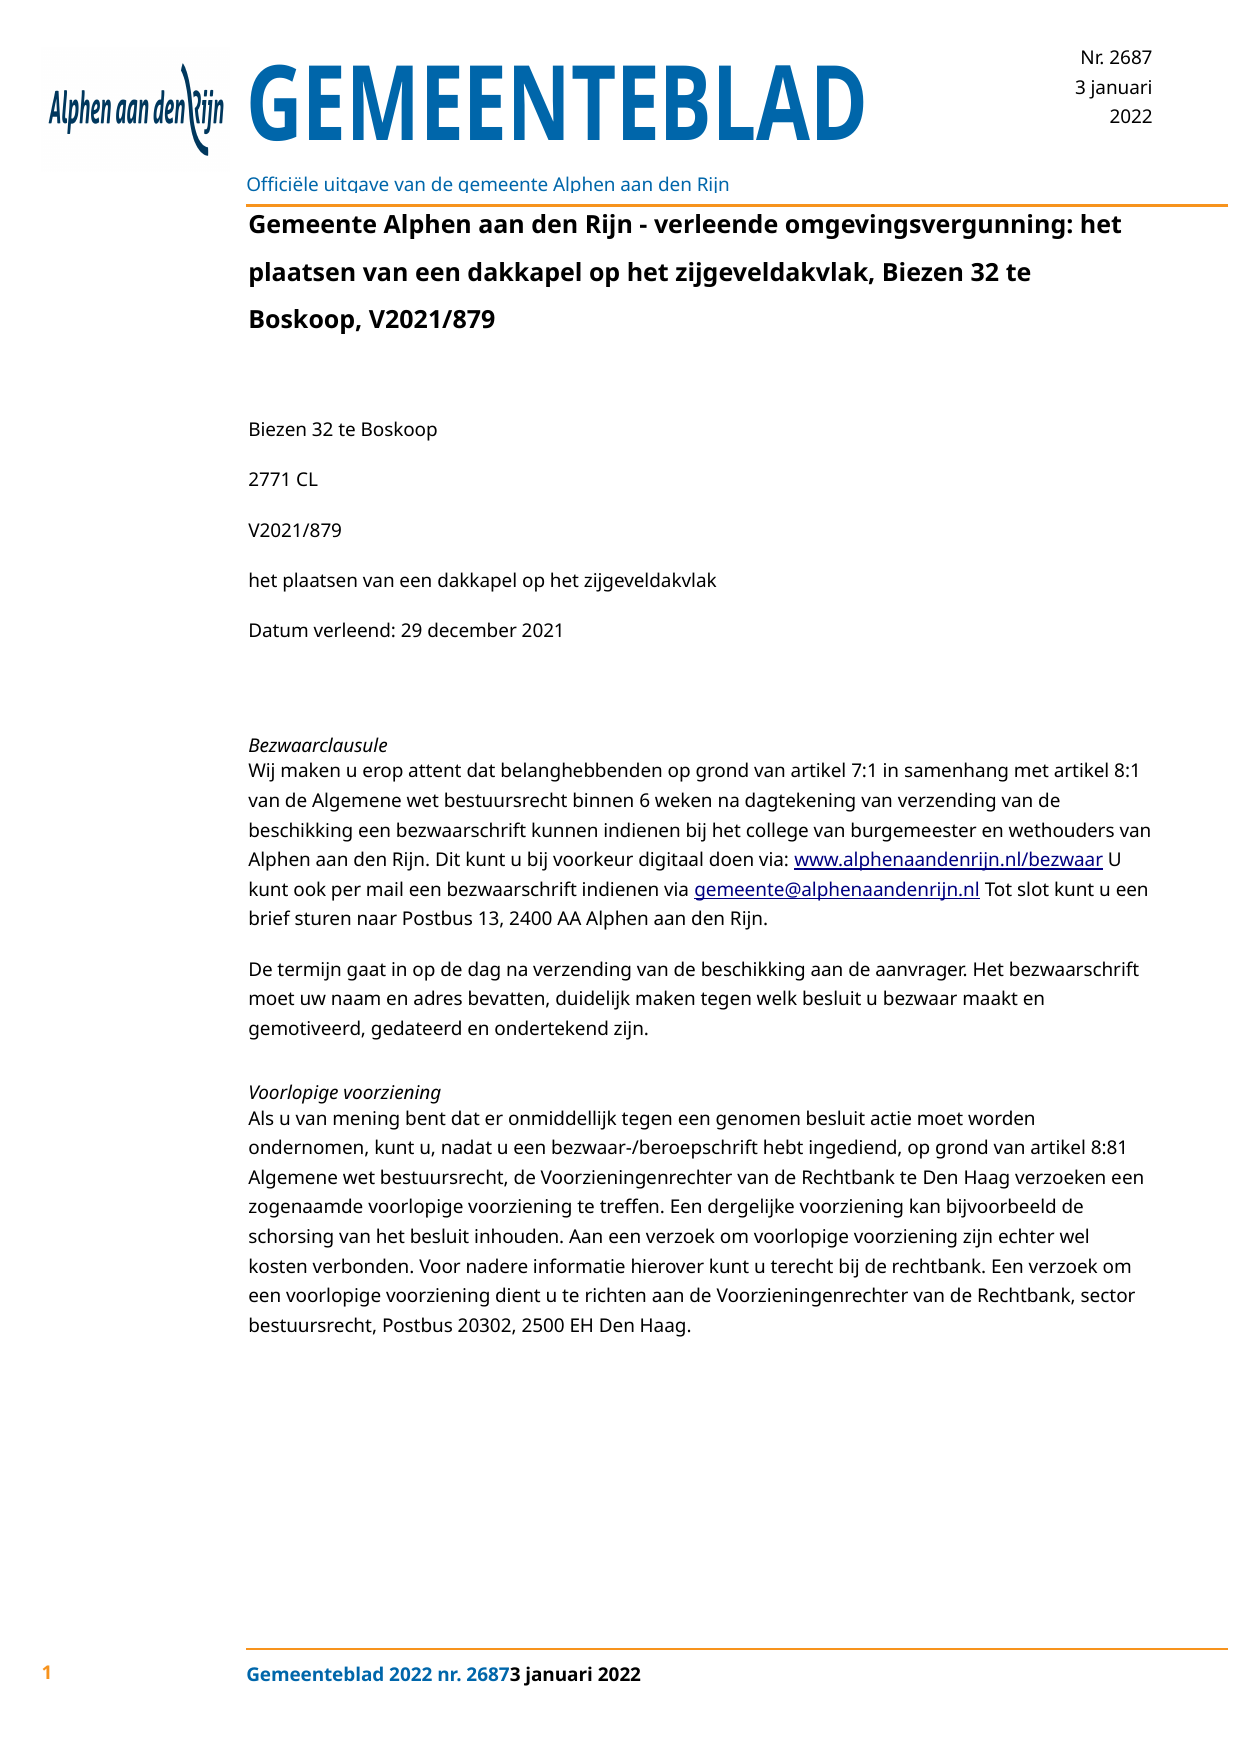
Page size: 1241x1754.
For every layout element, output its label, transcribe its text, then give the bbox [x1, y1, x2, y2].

picture [41, 47, 231, 172]
text De termijn gaat in op de dag na verzending van de beschikking aan de aanvrager. Het bezwaarschrift moet uw naam en adres bevatten, duidelijk maken tegen welk besluit u bezwaar maakt en gemotiveerd, gedateerd en ondertekend zijn. [248, 956, 1152, 1041]
text Biezen 32 te Boskoop [248, 416, 1152, 442]
text 2771 CL [248, 466, 1152, 492]
text Datum verleend: 29 december 2021 [248, 618, 1152, 643]
text Voorlopige voorziening [248, 1079, 1152, 1105]
text Als u van mening bent dat er onmiddellijk tegen een genomen besluit actie moet worden ondernomen, kunt u, nadat u een bezwaar-/beroepschrift hebt ingediend, op grond van artikel 8:81 Algemene wet bestuursrecht, de Voorzieningenrechter van de Rechtbank te Den Haag verzoeken een zogenaamde voorlopige voorziening te treffen. Een dergelijke voorziening kan bijvoorbeeld de schorsing van het besluit inhouden. Aan een verzoek om voorlopige voorziening zijn echter wel kosten verbonden. Voor nadere informatie hierover kunt u terecht bij de rechtbank. Een verzoek om een voorlopige voorziening dient u te richten aan de Voorzieningenrechter van de Rechtbank, sector bestuursrecht, Postbus 20302, 2500 EH Den Haag. [248, 1105, 1152, 1338]
text Bezwaarclausule [248, 732, 1152, 758]
text V2021/879 [248, 517, 1152, 542]
text het plaatsen van een dakkapel op het zijgeveldakvlak [248, 567, 1152, 593]
text Wij maken u erop attent dat belanghebbenden op grond van artikel 7:1 in samenhang met artikel 8:1 van de Algemene wet bestuursrecht binnen 6 weken na dagtekening van verzending van de beschikking een bezwaarschrift kunnen indienen bij het college van burgemeester en wethouders van Alphen aan den Rijn. Dit kunt u bij voorkeur digitaal doen via: www.alphenaandenrijn.nl/bezwaar U kunt ook per mail een bezwaarschrift indienen via gemeente@alphenaandenrijn.nl Tot slot kunt u een brief sturen naar Postbus 13, 2400 AA Alphen aan den Rijn. [248, 758, 1152, 931]
text Gemeente Alphen aan den Rijn - verleende omgevingsvergunning: het plaatsen van een dakkapel op het zijgeveldakvlak, Biezen 32 te Boskoop, V2021/879 [248, 207, 1152, 336]
